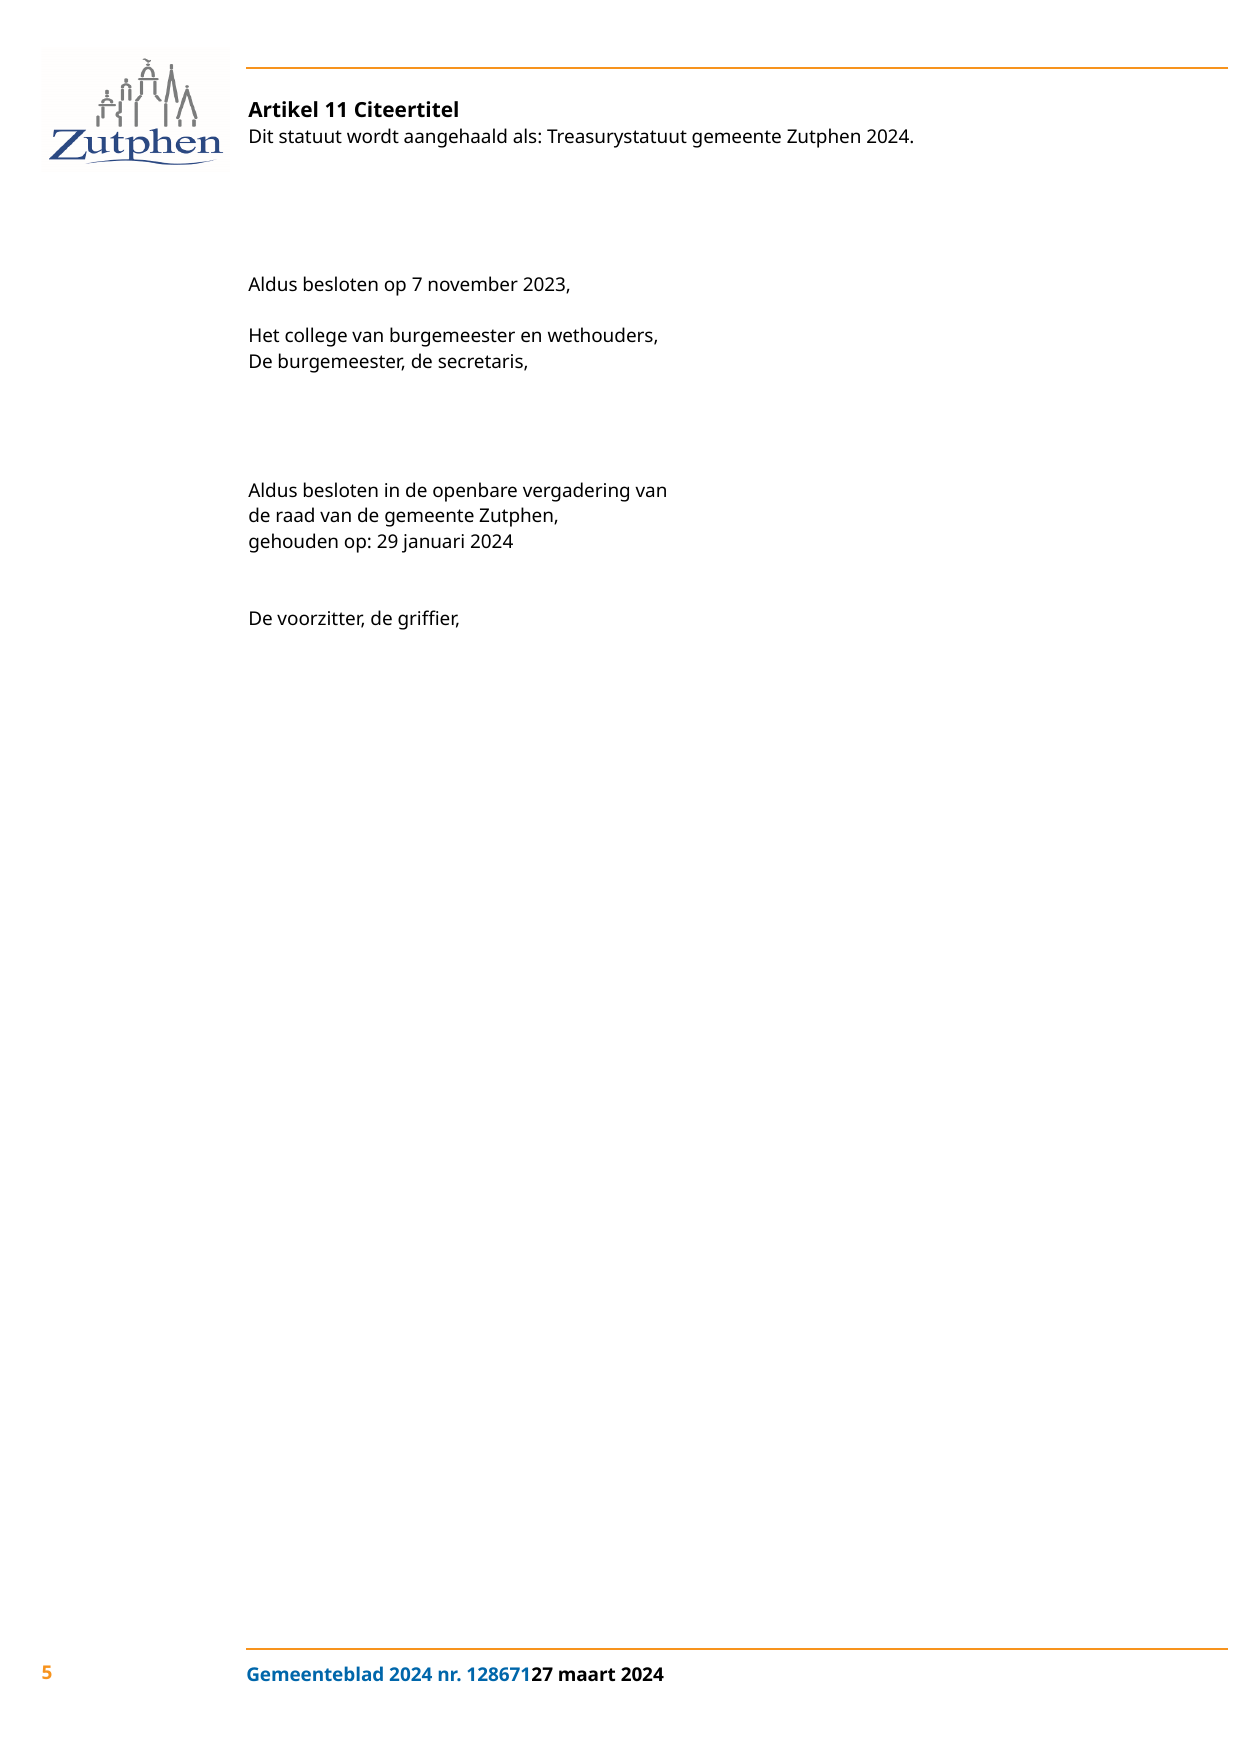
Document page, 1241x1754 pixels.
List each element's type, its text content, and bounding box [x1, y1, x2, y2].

text Het college van burgemeester en wethouders, [248, 323, 1152, 348]
text de raad van de gemeente Zutphen, [248, 503, 1152, 528]
text Aldus besloten op 7 november 2023, [248, 271, 1152, 297]
text Aldus besloten in de openbare vergadering van [248, 477, 1152, 503]
text De burgemeester, de secretaris, [248, 348, 1152, 374]
text De voorzitter, de griffier, [248, 606, 1152, 631]
text Dit statuut wordt aangehaald als: Treasurystatuut gemeente Zutphen 2024. [248, 123, 1152, 149]
text gehouden op: 29 januari 2024 [248, 528, 1152, 554]
picture [41, 47, 231, 172]
text Artikel 11 Citeertitel [248, 95, 1152, 123]
